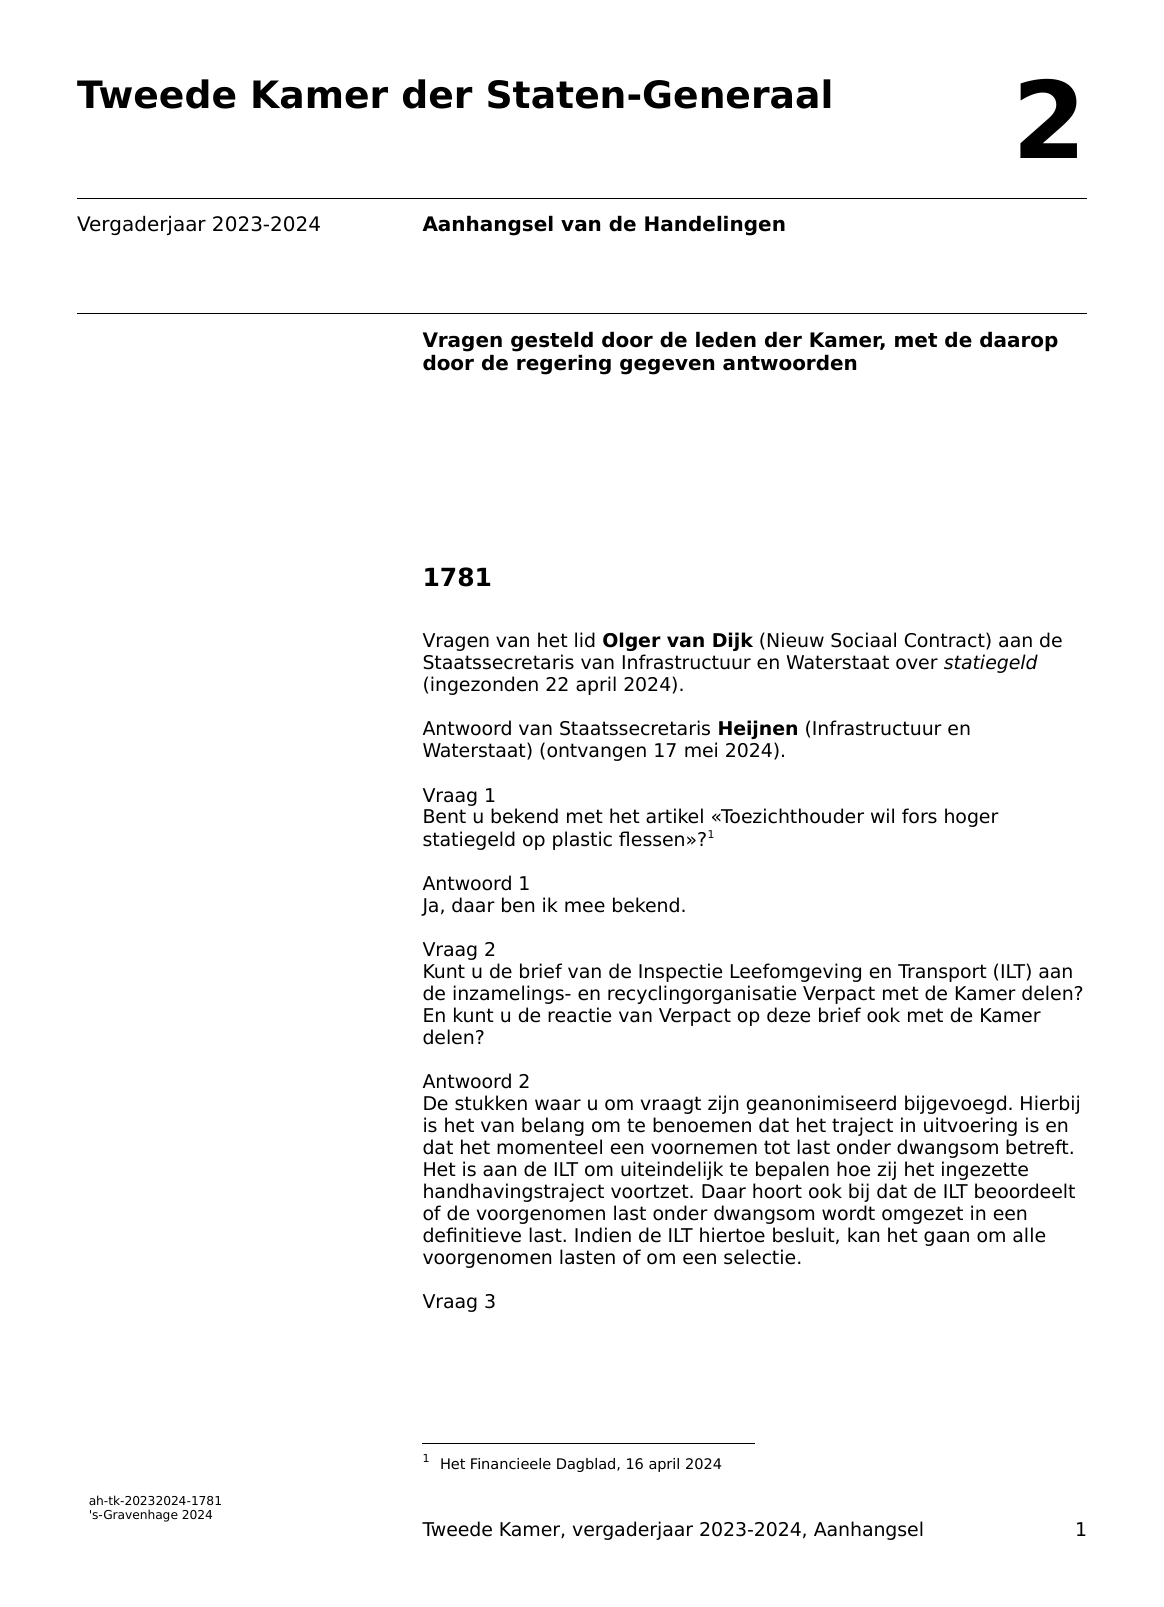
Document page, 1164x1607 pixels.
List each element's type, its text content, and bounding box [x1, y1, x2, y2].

text Het Financieele Dagblad, 16 april 2024 [422, 1452, 1087, 1474]
text Ja, daar ben ik mee bekend. [422, 894, 1087, 917]
text Antwoord 2 [422, 1071, 1087, 1093]
text 1781 [422, 563, 1087, 592]
text Vragen van het lid Olger van Dijk (Nieuw Sociaal Contract) aan de Staatssecretaris van Infrastructuur en Waterstaat over statiegeld (ingezonden 22 april 2024). [422, 630, 1087, 696]
text 's-Gravenhage 2024 [88, 1508, 323, 1522]
text Vraag 1 [422, 784, 1087, 806]
table_cell Vergaderjaar 2023-2024 [77, 199, 422, 313]
text De stukken waar u om vraagt zijn geanonimiseerd bijgevoegd. Hierbij is het van belang om te benoemen dat het traject in uitvoering is en dat het momenteel een voornemen tot last onder dwangsom betreft. [422, 1093, 1087, 1159]
table_cell Aanhangsel van de Handelingen [422, 199, 1087, 313]
text ah-tk-20232024-1781 [88, 1494, 323, 1508]
table_header 2 [886, 59, 1087, 198]
text Bent u bekend met het artikel «Toezichthouder wil fors hoger statiegeld op plastic flessen»? [422, 806, 1087, 850]
table_header Tweede Kamer der Staten-Generaal [77, 59, 886, 198]
text Vraag 2 [422, 939, 1087, 961]
table_cell [77, 314, 422, 375]
text Kunt u de brief van de Inspectie Leefomgeving en Transport (ILT) aan de inzamelings- en recyclingorganisatie Verpact met de Kamer delen? En kunt u de reactie van Verpact op deze brief ook met de Kamer delen? [422, 961, 1087, 1049]
text Vraag 3 [422, 1291, 1087, 1313]
text Antwoord van Staatssecretaris Heijnen (Infrastructuur en Waterstaat) (ontvangen 17 mei 2024). [422, 718, 1087, 762]
text Antwoord 1 [422, 873, 1087, 894]
table_cell Vragen gesteld door de leden der Kamer, met de daarop door de regering gegeven antwoorden [422, 314, 1087, 375]
text Het is aan de ILT om uiteindelijk te bepalen hoe zij het ingezette handhavingstraject voortzet. Daar hoort ook bij dat de ILT beoordeelt of de voorgenomen last onder dwangsom wordt omgezet in een definitieve last. Indien de ILT hiertoe besluit, kan het gaan om alle voorgenomen lasten of om een selectie. [422, 1159, 1087, 1269]
